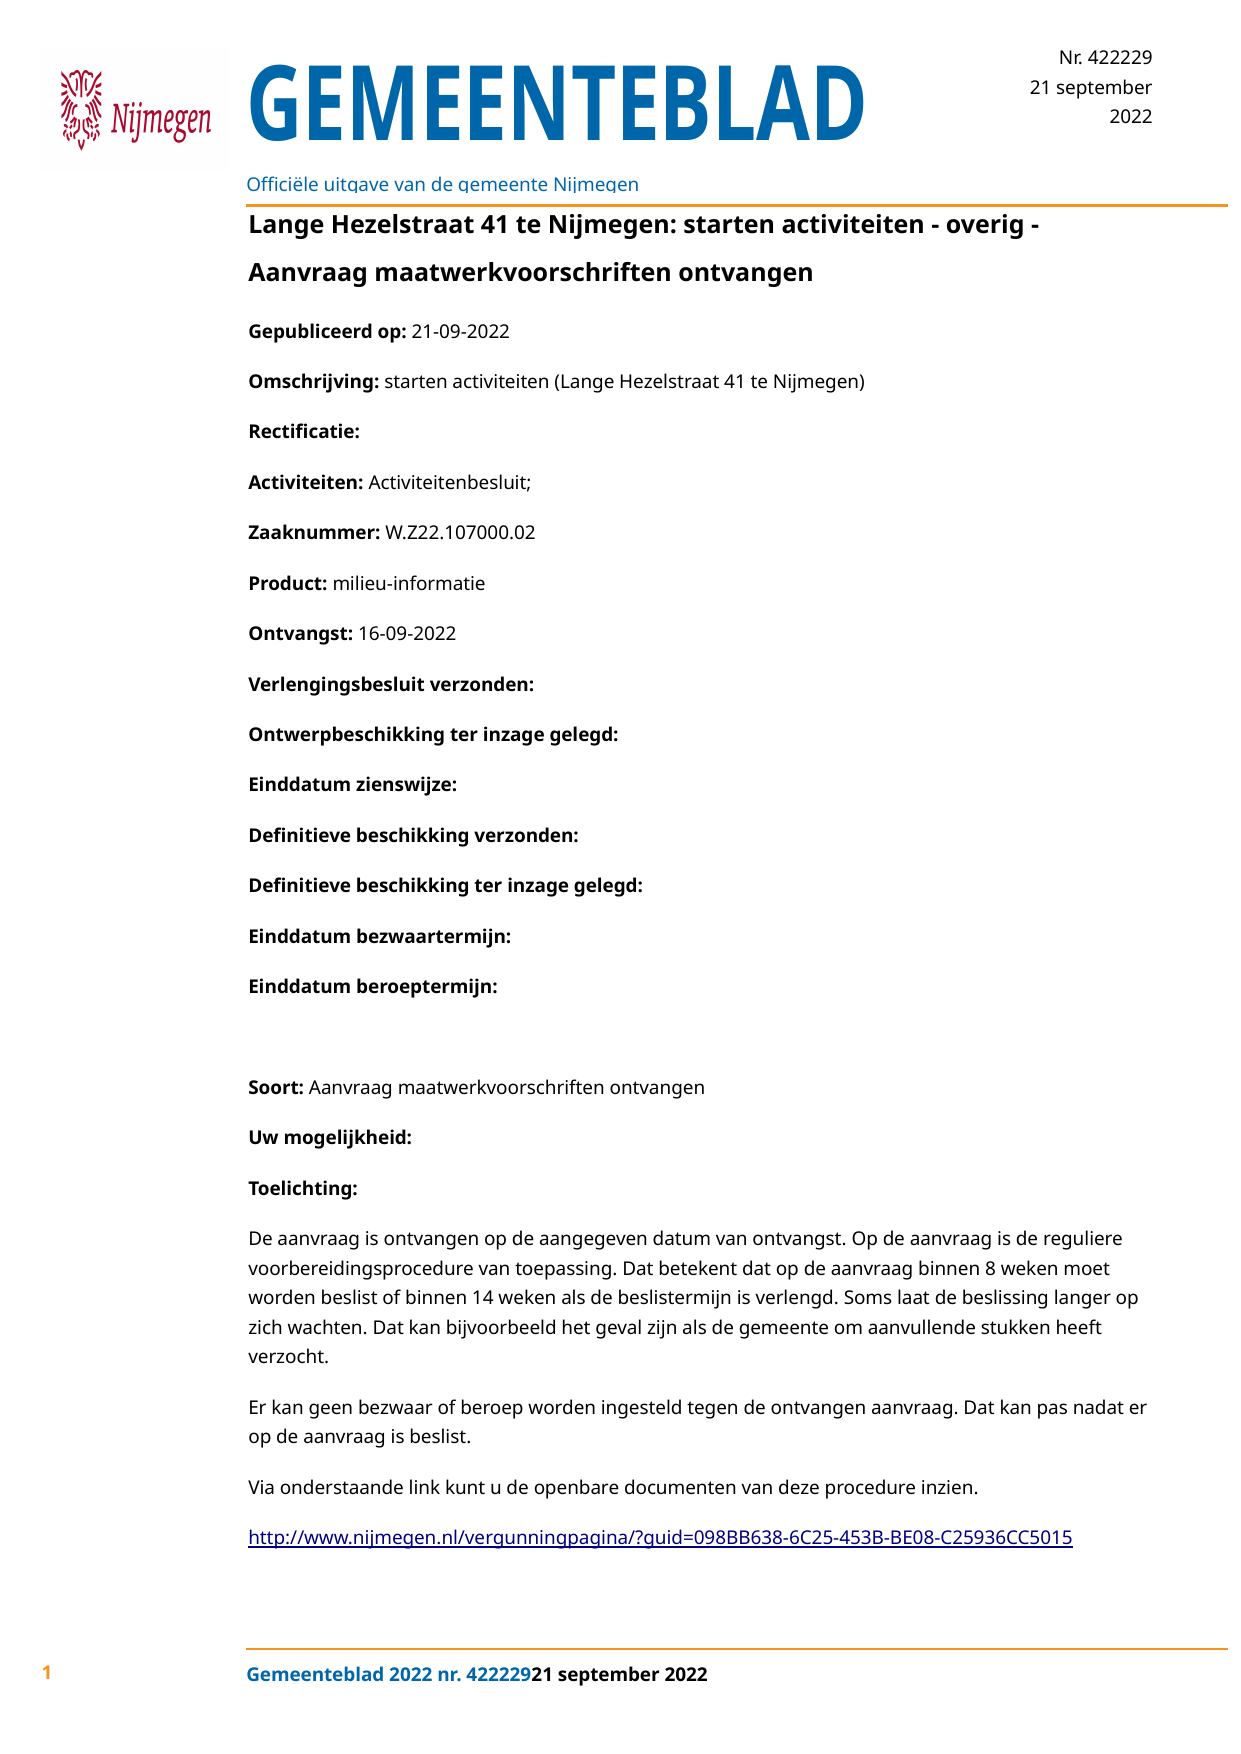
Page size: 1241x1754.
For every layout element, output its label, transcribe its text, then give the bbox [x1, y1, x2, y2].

text Lange Hezelstraat 41 te Nijmegen: starten activiteiten - overig - Aanvraag maatwerkvoorschriften ontvangen [248, 207, 1152, 288]
text Verlengingsbesluit verzonden: [248, 671, 1152, 697]
text Uw mogelijkheid: [248, 1124, 1152, 1150]
text Definitieve beschikking ter inzage gelegd: [248, 872, 1152, 898]
text Zaaknummer: W.Z22.107000.02 [248, 519, 1152, 545]
text http://www.nijmegen.nl/vergunningpagina/?guid=098BB638-6C25-453B-BE08-C25936CC5015 [248, 1524, 1152, 1550]
text Einddatum bezwaartermijn: [248, 923, 1152, 949]
text Er kan geen bezwaar of beroep worden ingesteld tegen de ontvangen aanvraag. Dat kan pas nadat er op de aanvraag is beslist. [248, 1394, 1152, 1449]
picture [41, 47, 231, 172]
text Ontwerpbeschikking ter inzage gelegd: [248, 721, 1152, 747]
text Toelichting: [248, 1175, 1152, 1201]
text Definitieve beschikking verzonden: [248, 822, 1152, 848]
text Soort: Aanvraag maatwerkvoorschriften ontvangen [248, 1074, 1152, 1100]
text Gepubliceerd op: 21-09-2022 [248, 318, 1152, 344]
text Ontvangst: 16-09-2022 [248, 620, 1152, 646]
text Activiteiten: Activiteitenbesluit; [248, 469, 1152, 495]
text Einddatum beroeptermijn: [248, 973, 1152, 999]
text De aanvraag is ontvangen op de aangegeven datum van ontvangst. Op de aanvraag is de reguliere voorbereidingsprocedure van toepassing. Dat betekent dat op de aanvraag binnen 8 weken moet worden beslist of binnen 14 weken als de beslistermijn is verlengd. Soms laat de beslissing langer op zich wachten. Dat kan bijvoorbeeld het geval zijn als de gemeente om aanvullende stukken heeft verzocht. [248, 1225, 1152, 1369]
text Product: milieu-informatie [248, 570, 1152, 596]
text Omschrijving: starten activiteiten (Lange Hezelstraat 41 te Nijmegen) [248, 368, 1152, 394]
text Einddatum zienswijze: [248, 772, 1152, 797]
text Rectificatie: [248, 419, 1152, 444]
text Via onderstaande link kunt u de openbare documenten van deze procedure inzien. [248, 1474, 1152, 1500]
